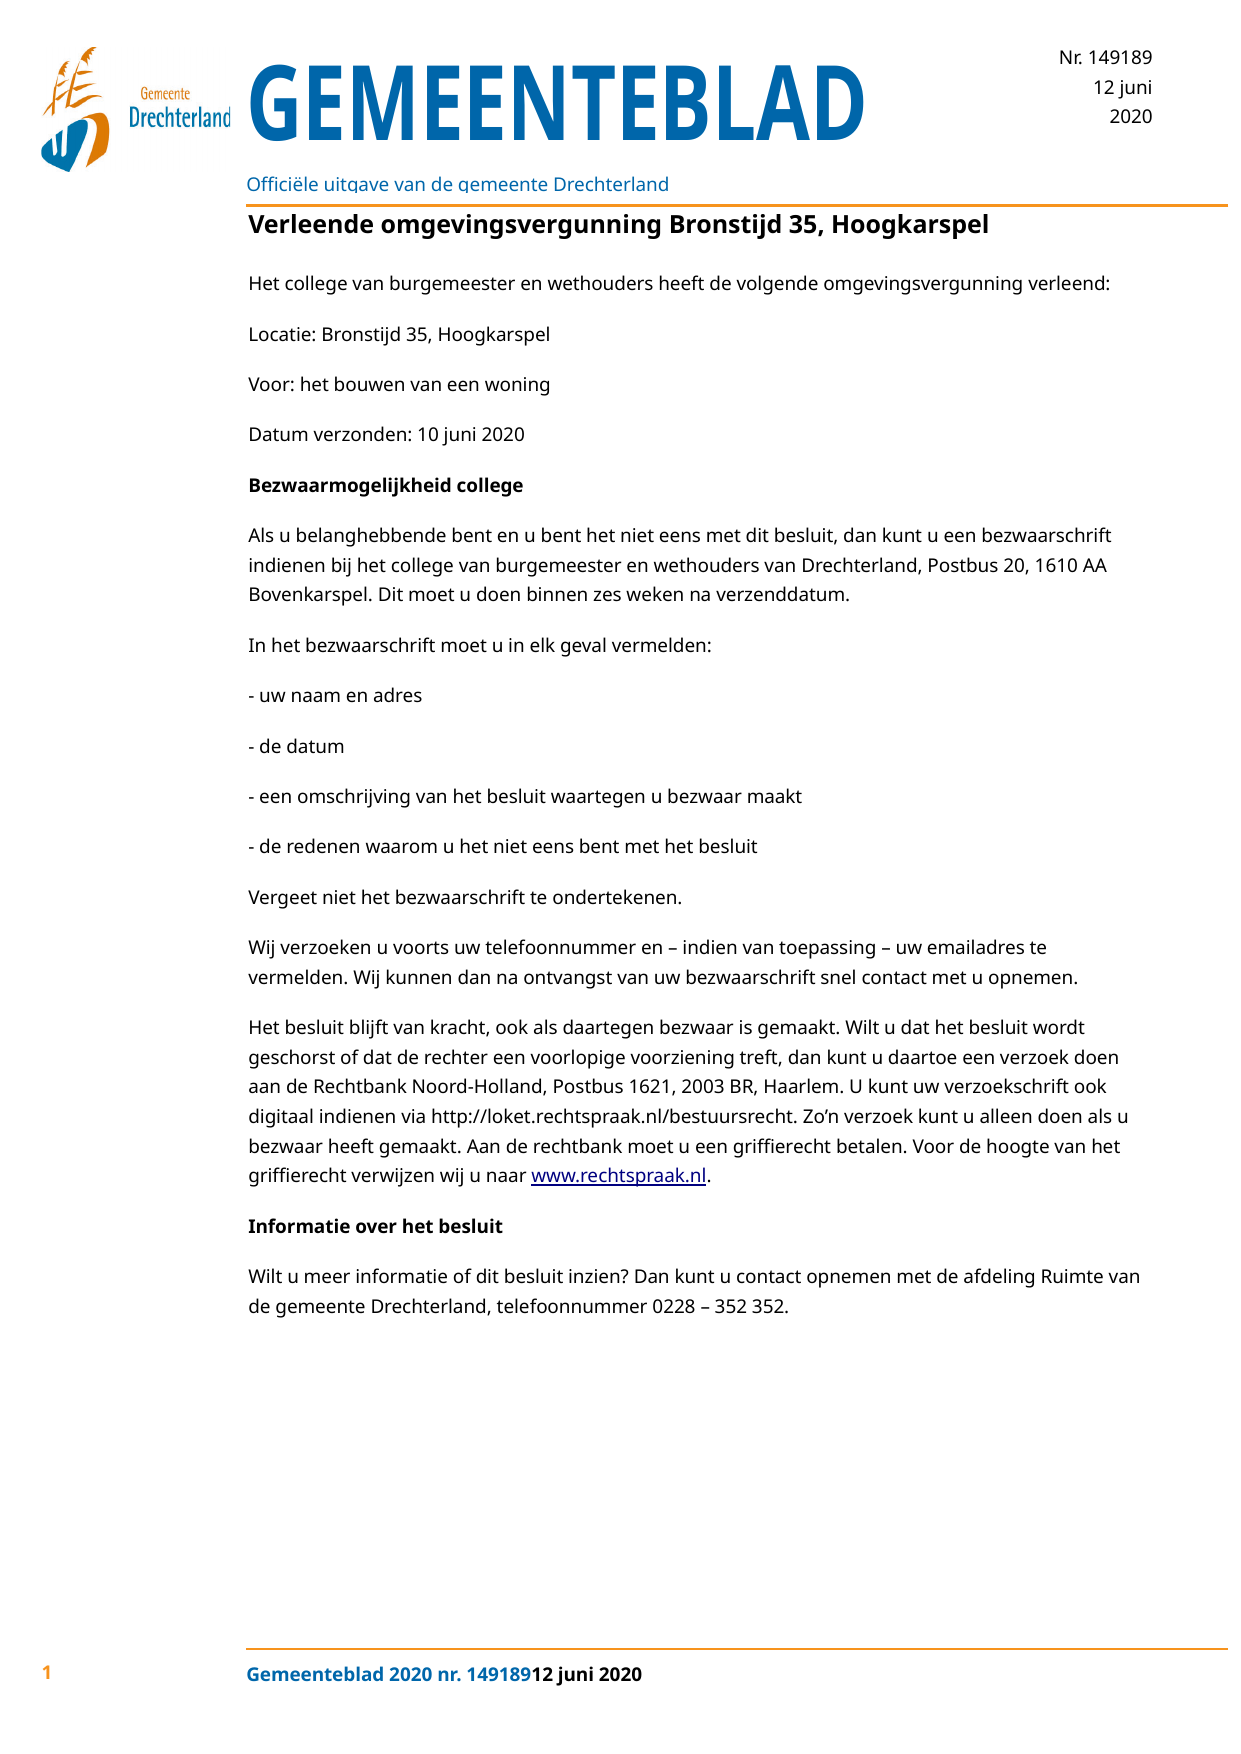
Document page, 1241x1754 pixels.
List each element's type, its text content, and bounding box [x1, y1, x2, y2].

picture [41, 47, 231, 172]
text - de datum [248, 733, 1152, 758]
text Wilt u meer informatie of dit besluit inzien? Dan kunt u contact opnemen met de afdeling Ruimte van de gemeente Drechterland, telefoonnummer 0228 – 352 352. [248, 1263, 1152, 1318]
text - een omschrijving van het besluit waartegen u bezwaar maakt [248, 783, 1152, 809]
text Wij verzoeken u voorts uw telefoonnummer en – indien van toepassing – uw emailadres te vermelden. Wij kunnen dan na ontvangst van uw bezwaarschrift snel contact met u opnemen. [248, 934, 1152, 990]
text Bezwaarmogelijkheid college [248, 472, 1152, 498]
text Het college van burgemeester en wethouders heeft de volgende omgevingsvergunning verleend: [248, 270, 1152, 296]
picture [226, 115, 231, 124]
text - uw naam en adres [248, 682, 1152, 708]
text Locatie: Bronstijd 35, Hoogkarspel [248, 321, 1152, 346]
text Vergeet niet het bezwaarschrift te ondertekenen. [248, 884, 1152, 910]
text Informatie over het besluit [248, 1213, 1152, 1238]
text Het besluit blijft van kracht, ook als daartegen bezwaar is gemaakt. Wilt u dat het besluit wordt geschorst of dat de rechter een voorlopige voorziening treft, dan kunt u daartoe een verzoek doen aan de Rechtbank Noord-Holland, Postbus 1621, 2003 BR, Haarlem. U kunt uw verzoekschrift ook digitaal indienen via http://loket.rechtspraak.nl/bestuursrecht. Zo’n verzoek kunt u alleen doen als u bezwaar heeft gemaakt. Aan de rechtbank moet u een griffierecht betalen. Voor de hoogte van het griffierecht verwijzen wij u naar www.rechtspraak.nl. [248, 1014, 1152, 1188]
text Voor: het bouwen van een woning [248, 371, 1152, 397]
text - de redenen waarom u het niet eens bent met het besluit [248, 834, 1152, 859]
text Datum verzonden: 10 juni 2020 [248, 422, 1152, 447]
text Als u belanghebbende bent en u bent het niet eens met dit besluit, dan kunt u een bezwaarschrift indienen bij het college van burgemeester en wethouders van Drechterland, Postbus 20, 1610 AA Bovenkarspel. Dit moet u doen binnen zes weken na verzenddatum. [248, 522, 1152, 607]
text In het bezwaarschrift moet u in elk geval vermelden: [248, 632, 1152, 658]
text Verleende omgevingsvergunning Bronstijd 35, Hoogkarspel [248, 207, 1152, 241]
picture [41, 158, 64, 172]
